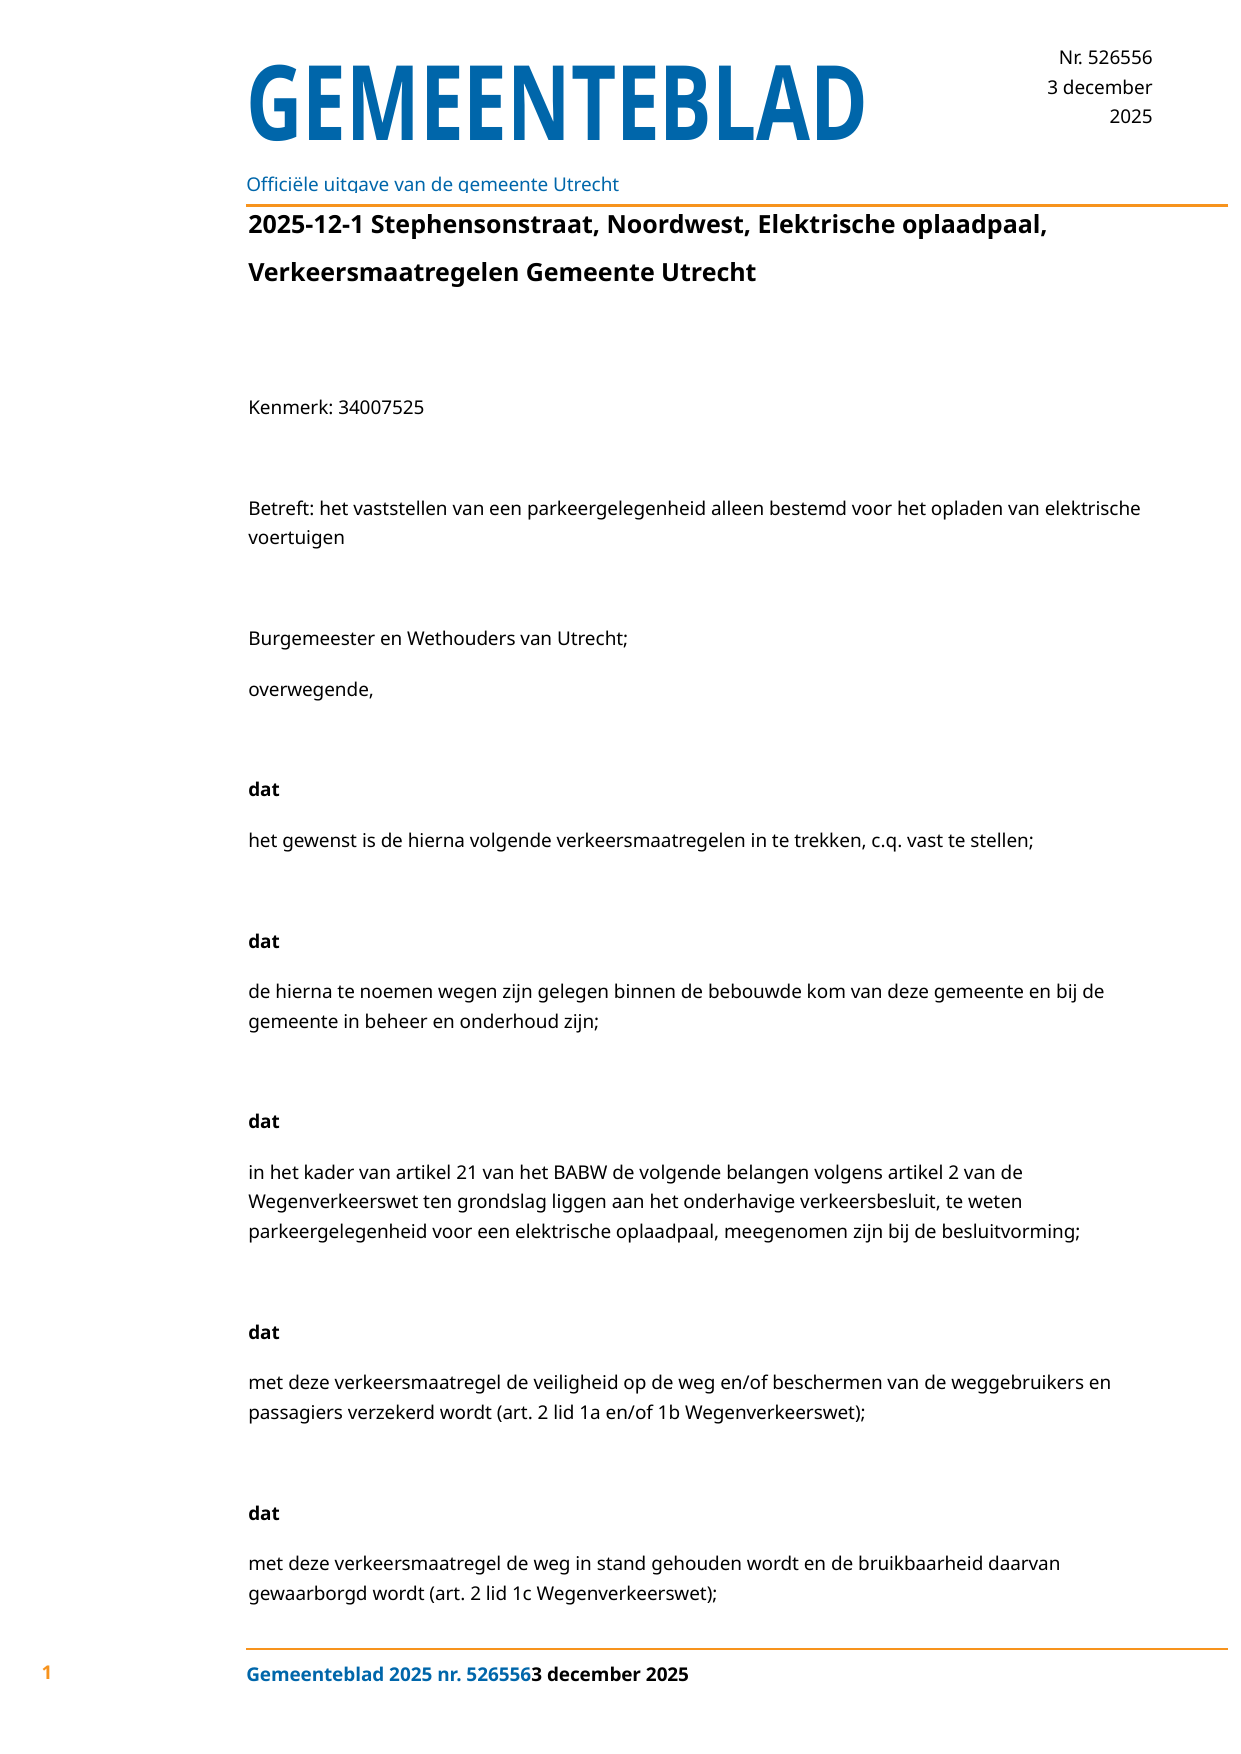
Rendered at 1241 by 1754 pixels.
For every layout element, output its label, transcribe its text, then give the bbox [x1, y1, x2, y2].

text de hierna te noemen wegen zijn gelegen binnen de bebouwde kom van deze gemeente en bij de gemeente in beheer en onderhoud zijn; [248, 978, 1152, 1033]
text Kenmerk: 34007525 [248, 394, 1152, 420]
text in het kader van artikel 21 van het BABW de volgende belangen volgens artikel 2 van de Wegenverkeerswet ten grondslag liggen aan het onderhavige verkeersbesluit, te weten parkeergelegenheid voor een elektrische oplaadpaal, meegenomen zijn bij de besluitvorming; [248, 1159, 1152, 1244]
text dat [248, 928, 1152, 953]
text dat [248, 777, 1152, 802]
text dat [248, 1500, 1152, 1526]
text met deze verkeersmaatregel de weg in stand gehouden wordt en de bruikbaarheid daarvan gewaarborgd wordt (art. 2 lid 1c Wegenverkeerswet); [248, 1550, 1152, 1606]
text dat [248, 1109, 1152, 1134]
text met deze verkeersmaatregel de veiligheid op de weg en/of beschermen van de weggebruikers en passagiers verzekerd wordt (art. 2 lid 1a en/of 1b Wegenverkeerswet); [248, 1369, 1152, 1425]
text het gewenst is de hierna volgende verkeersmaatregelen in te trekken, c.q. vast te stellen; [248, 827, 1152, 853]
picture [41, 47, 231, 172]
text 2025-12-1 Stephensonstraat, Noordwest, Elektrische oplaadpaal, Verkeersmaatregelen Gemeente Utrecht [248, 207, 1152, 288]
text Betreft: het vaststellen van een parkeergelegenheid alleen bestemd voor het opladen van elektrische voertuigen [248, 495, 1152, 550]
text Burgemeester en Wethouders van Utrecht; [248, 625, 1152, 651]
text dat [248, 1319, 1152, 1345]
text overwegende, [248, 676, 1152, 701]
